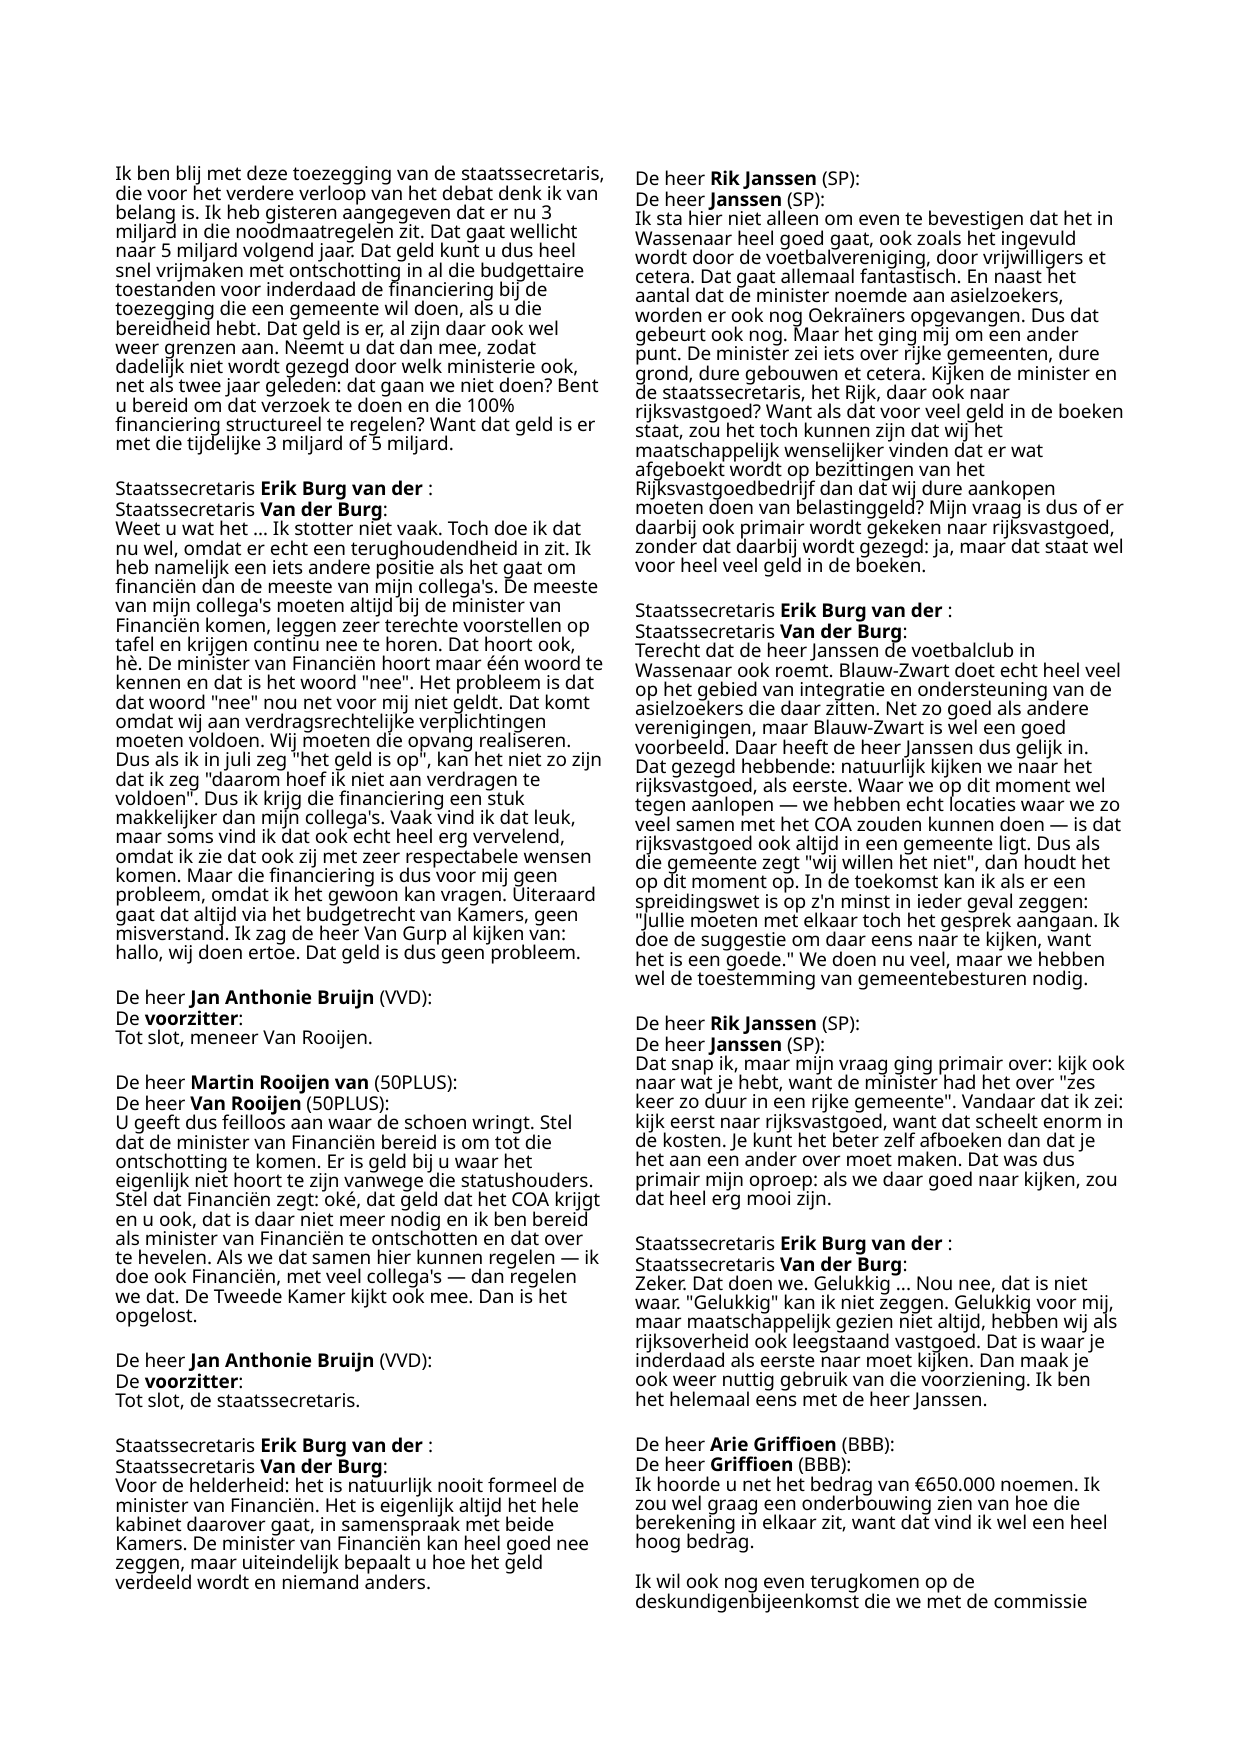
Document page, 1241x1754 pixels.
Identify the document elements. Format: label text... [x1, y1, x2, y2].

text Dat snap ik, maar mijn vraag ging primair over: kijk ook naar wat je hebt, want de minister had het over "zes keer zo duur in een rijke gemeente". Vandaar dat ik zei: kijk eerst naar rijksvastgoed, want dat scheelt enorm in de kosten. Je kunt het beter zelf afboeken dan dat je het aan een ander over moet maken. Dat was dus primair mijn oproep: als we daar goed naar kijken, zou dat heel erg mooi zijn. [635, 1055, 1125, 1209]
text Staatssecretaris Erik Burg van der : [635, 1230, 1125, 1256]
text De heer Griffioen (BBB): [635, 1456, 1125, 1476]
text De heer Rik Janssen (SP): [635, 1010, 1125, 1036]
text Staatssecretaris Van der Burg: [635, 1256, 1125, 1275]
text Staatssecretaris Van der Burg: [115, 501, 605, 520]
text Staatssecretaris Erik Burg van der : [115, 475, 605, 501]
text Ik ben blij met deze toezegging van de staatssecretaris, die voor het verdere verloop van het debat denk ik van belang is. Ik heb gisteren aangegeven dat er nu 3 miljard in die noodmaatregelen zit. Dat gaat wellicht naar 5 miljard volgend jaar. Dat geld kunt u dus heel snel vrijmaken met ontschotting in al die budgettaire toestanden voor inderdaad de financiering bij de toezegging die een gemeente wil doen, als u die bereidheid hebt. Dat geld is er, al zijn daar ook wel weer grenzen aan. Neemt u dat dan mee, zodat dadelijk niet wordt gezegd door welk ministerie ook, net als twee jaar geleden: dat gaan we niet doen? Bent u bereid om dat verzoek te doen en die 100% financiering structureel te regelen? Want dat geld is er met die tijdelijke 3 miljard of 5 miljard. [115, 165, 605, 454]
text Staatssecretaris Erik Burg van der : [115, 1432, 605, 1458]
text Ik sta hier niet alleen om even te bevestigen dat het in Wassenaar heel goed gaat, ook zoals het ingevuld wordt door de voetbalvereniging, door vrijwilligers et cetera. Dat gaat allemaal fantastisch. En naast het aantal dat de minister noemde aan asielzoekers, worden er ook nog Oekraïners opgevangen. Dus dat gebeurt ook nog. Maar het ging mij om een ander punt. De minister zei iets over rijke gemeenten, dure grond, dure gebouwen et cetera. Kijken de minister en de staatssecretaris, het Rijk, daar ook naar rijksvastgoed? Want als dat voor veel geld in de boeken staat, zou het toch kunnen zijn dat wij het maatschappelijk wenselijker vinden dat er wat afgeboekt wordt op bezittingen van het Rijksvastgoedbedrijf dan dat wij dure aankopen moeten doen van belastinggeld? Mijn vraag is dus of er daarbij ook primair wordt gekeken naar rijksvastgoed, zonder dat daarbij wordt gezegd: ja, maar dat staat wel voor heel veel geld in de boeken. [635, 210, 1125, 576]
text Ik wil ook nog even terugkomen op de deskundigenbijeenkomst die we met de commissie [635, 1573, 1125, 1612]
text Voor de helderheid: het is natuurlijk nooit formeel de minister van Financiën. Het is eigenlijk altijd het hele kabinet daarover gaat, in samenspraak met beide Kamers. De minister van Financiën kan heel goed nee zeggen, maar uiteindelijk bepaalt u hoe het geld verdeeld wordt en niemand anders. [115, 1477, 605, 1593]
text De heer Rik Janssen (SP): [635, 165, 1125, 191]
text Ik hoorde u net het bedrag van €650.000 noemen. Ik zou wel graag een onderbouwing zien van hoe die berekening in elkaar zit, want dat vind ik wel een heel hoog bedrag. [635, 1476, 1125, 1553]
text De heer Jan Anthonie Bruijn (VVD): [115, 1347, 605, 1373]
text De heer Van Rooijen (50PLUS): [115, 1095, 605, 1114]
text U geeft dus feilloos aan waar de schoen wringt. Stel dat de minister van Financiën bereid is om tot die ontschotting te komen. Er is geld bij u waar het eigenlijk niet hoort te zijn vanwege die statushouders. Stel dat Financiën zegt: oké, dat geld dat het COA krijgt en u ook, dat is daar niet meer nodig en ik ben bereid als minister van Financiën te ontschotten en dat over te hevelen. Als we dat samen hier kunnen regelen — ik doe ook Financiën, met veel collega's — dan regelen we dat. De Tweede Kamer kijkt ook mee. Dan is het opgelost. [115, 1114, 605, 1326]
text Staatssecretaris Van der Burg: [635, 623, 1125, 642]
text Weet u wat het … Ik stotter niet vaak. Toch doe ik dat nu wel, omdat er echt een terughoudendheid in zit. Ik heb namelijk een iets andere positie als het gaat om financiën dan de meeste van mijn collega's. De meeste van mijn collega's moeten altijd bij de minister van Financiën komen, leggen zeer terechte voorstellen op tafel en krijgen continu nee te horen. Dat hoort ook, hè. De minister van Financiën hoort maar één woord te kennen en dat is het woord "nee". Het probleem is dat dat woord "nee" nou net voor mij niet geldt. Dat komt omdat wij aan verdragsrechtelijke verplichtingen moeten voldoen. Wij moeten die opvang realiseren. Dus als ik in juli zeg "het geld is op", kan het niet zo zijn dat ik zeg "daarom hoef ik niet aan verdragen te voldoen". Dus ik krijg die financiering een stuk makkelijker dan mijn collega's. Vaak vind ik dat leuk, maar soms vind ik dat ook echt heel erg vervelend, omdat ik zie dat ook zij met zeer respectabele wensen komen. Maar die financiering is dus voor mij geen probleem, omdat ik het gewoon kan vragen. Uiteraard gaat dat altijd via het budgetrecht van Kamers, geen misverstand. Ik zag de heer Van Gurp al kijken van: hallo, wij doen ertoe. Dat geld is dus geen probleem. [115, 520, 605, 963]
text De heer Arie Griffioen (BBB): [635, 1431, 1125, 1456]
text De heer Janssen (SP): [635, 1036, 1125, 1055]
text Staatssecretaris Van der Burg: [115, 1458, 605, 1477]
text Tot slot, meneer Van Rooijen. [115, 1029, 605, 1048]
text Terecht dat de heer Janssen de voetbalclub in Wassenaar ook roemt. Blauw-Zwart doet echt heel veel op het gebied van integratie en ondersteuning van de asielzoekers die daar zitten. Net zo goed als andere verenigingen, maar Blauw-Zwart is wel een goed voorbeeld. Daar heeft de heer Janssen dus gelijk in. Dat gezegd hebbende: natuurlijk kijken we naar het rijksvastgoed, als eerste. Waar we op dit moment wel tegen aanlopen — we hebben echt locaties waar we zo veel samen met het COA zouden kunnen doen — is dat rijksvastgoed ook altijd in een gemeente ligt. Dus als die gemeente zegt "wij willen het niet", dan houdt het op dit moment op. In de toekomst kan ik als er een spreidingswet is op z'n minst in ieder geval zeggen: "Jullie moeten met elkaar toch het gesprek aangaan. Ik doe de suggestie om daar eens naar te kijken, want het is een goede." We doen nu veel, maar we hebben wel de toestemming van gemeentebesturen nodig. [635, 642, 1125, 989]
text Tot slot, de staatssecretaris. [115, 1392, 605, 1411]
text De voorzitter: [115, 1010, 605, 1029]
text De voorzitter: [115, 1373, 605, 1392]
text De heer Martin Rooijen van (50PLUS): [115, 1069, 605, 1095]
text De heer Janssen (SP): [635, 191, 1125, 210]
text Staatssecretaris Erik Burg van der : [635, 597, 1125, 623]
text De heer Jan Anthonie Bruijn (VVD): [115, 984, 605, 1010]
text Zeker. Dat doen we. Gelukkig ... Nou nee, dat is niet waar. "Gelukkig" kan ik niet zeggen. Gelukkig voor mij, maar maatschappelijk gezien niet altijd, hebben wij als rijksoverheid ook leegstaand vastgoed. Dat is waar je inderdaad als eerste naar moet kijken. Dan maak je ook weer nuttig gebruik van die voorziening. Ik ben het helemaal eens met de heer Janssen. [635, 1275, 1125, 1410]
